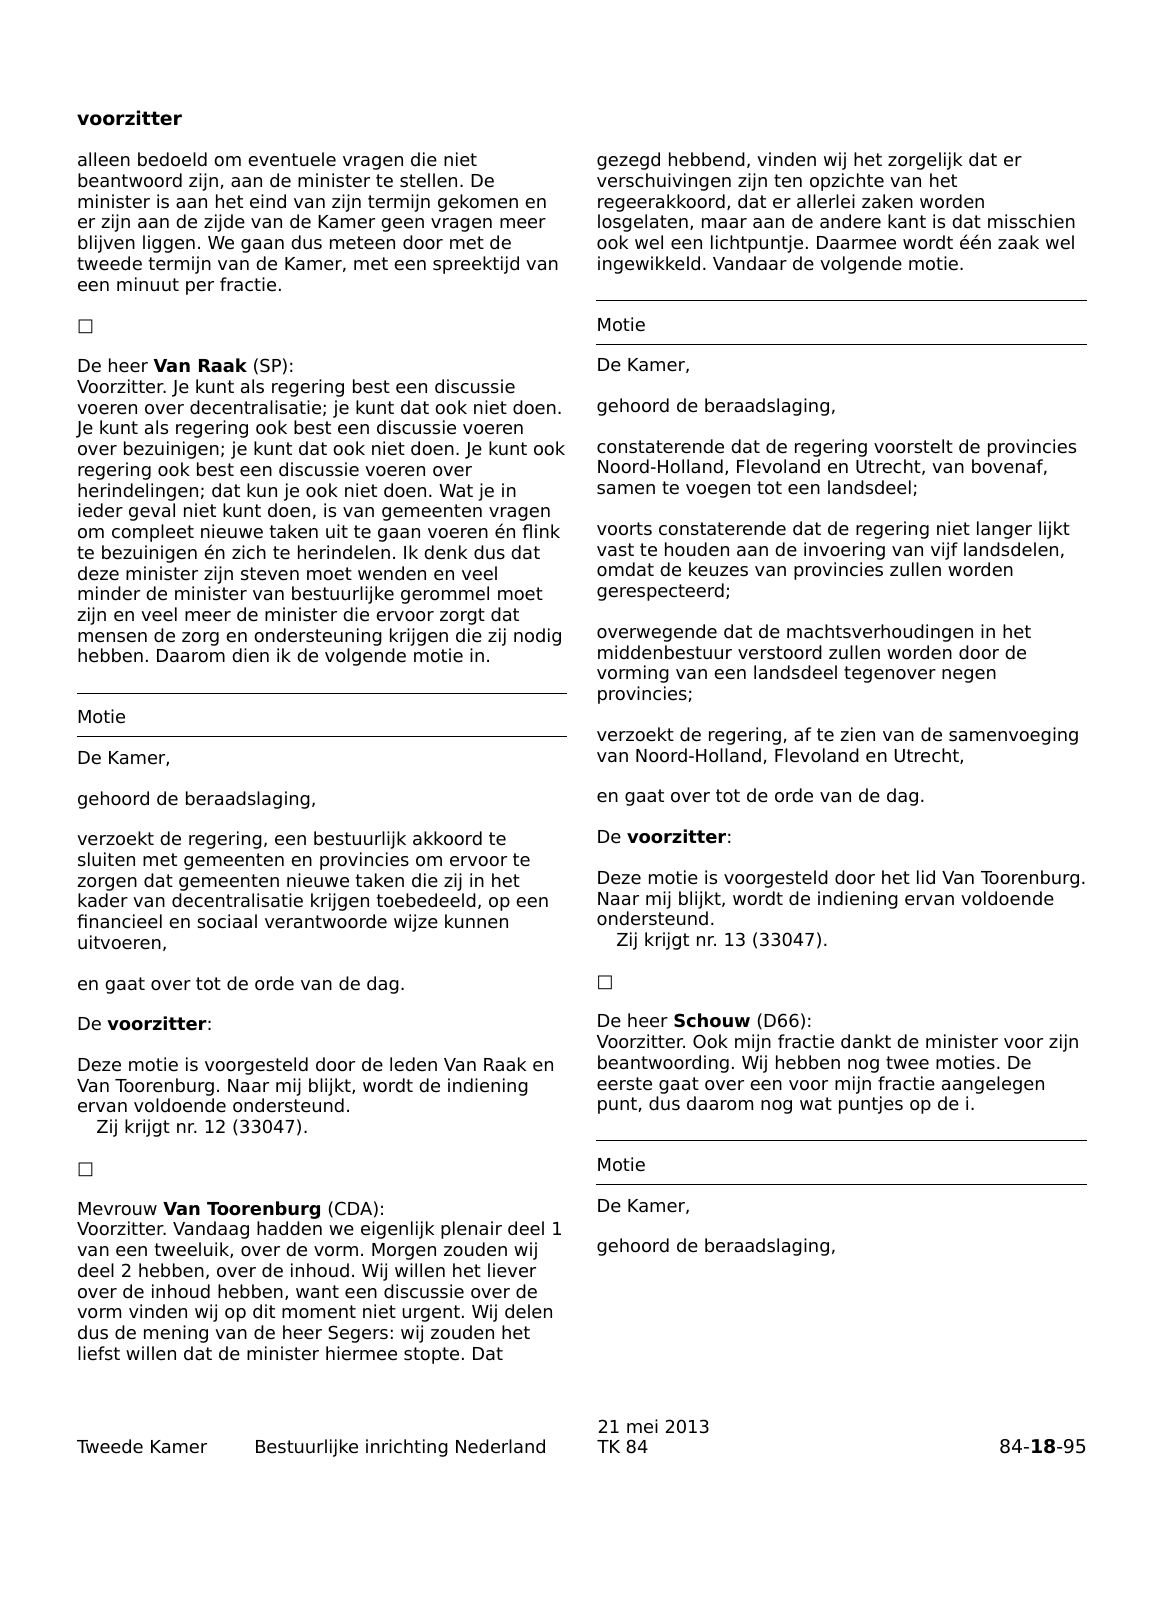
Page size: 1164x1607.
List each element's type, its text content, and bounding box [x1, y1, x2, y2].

text Mevrouw Van Toorenburg (CDA): [77, 1198, 567, 1219]
text De Kamer, [596, 355, 1087, 376]
text gehoord de beraadslaging, [596, 396, 1087, 417]
text Zij krijgt nr. 12 (33047). [77, 1117, 567, 1138]
text Motie [596, 314, 1087, 335]
text en gaat over tot de orde van de dag. [596, 786, 1087, 807]
text gehoord de beraadslaging, [77, 788, 567, 809]
text De voorzitter: [77, 1014, 567, 1035]
text en gaat over tot de orde van de dag. [77, 973, 567, 994]
text De heer Schouw (D66): [596, 1011, 1087, 1032]
text Voorzitter. Vandaag hadden we eigenlijk plenair deel 1 van een tweeluik, over de vorm. Morgen zouden wij deel 2 hebben, over de inhoud. Wij willen het liever over de inhoud hebben, want een discussie over de vorm vinden wij op dit moment niet urgent. Wij delen dus de mening van de heer Segers: wij zouden het liefst willen dat de minister hiermee stopte. Dat [77, 1219, 567, 1364]
text De heer Van Raak (SP): [77, 356, 567, 377]
text Zij krijgt nr. 13 (33047). [596, 930, 1087, 951]
text □ [77, 315, 567, 336]
text De voorzitter: [596, 827, 1087, 848]
text De Kamer, [77, 748, 567, 768]
text gehoord de beraadslaging, [596, 1236, 1087, 1257]
text □ [596, 971, 1087, 991]
text alleen bedoeld om eventuele vragen die niet beantwoord zijn, aan de minister te stellen. De minister is aan het eind van zijn termijn gekomen en er zijn aan de zijde van de Kamer geen vragen meer blijven liggen. We gaan dus meteen door met de tweede termijn van de Kamer, met een spreektijd van een minuut per fractie. [77, 150, 567, 295]
text De Kamer, [596, 1196, 1087, 1216]
text Motie [77, 707, 567, 728]
text Deze motie is voorgesteld door de leden Van Raak en Van Toorenburg. Naar mij blijkt, wordt de indiening ervan voldoende ondersteund. [77, 1055, 567, 1117]
text Motie [596, 1155, 1087, 1176]
text Voorzitter. Ook mijn fractie dankt de minister voor zijn beantwoording. Wij hebben nog twee moties. De eerste gaat over een voor mijn fractie aangelegen punt, dus daarom nog wat puntjes op de i. [596, 1032, 1087, 1115]
text constaterende dat de regering voorstelt de provincies Noord-Holland, Flevoland en Utrecht, van bovenaf, samen te voegen tot een landsdeel; [596, 437, 1087, 499]
text □ [77, 1158, 567, 1178]
text voorts constaterende dat de regering niet langer lijkt vast te houden aan de invoering van vijf landsdelen, omdat de keuzes van provincies zullen worden gerespecteerd; [596, 519, 1087, 602]
text Deze motie is voorgesteld door het lid Van Toorenburg. Naar mij blijkt, wordt de indiening ervan voldoende ondersteund. [596, 868, 1087, 930]
text gezegd hebbend, vinden wij het zorgelijk dat er verschuivingen zijn ten opzichte van het regeerakkoord, dat er allerlei zaken worden losgelaten, maar aan de andere kant is dat misschien ook wel een lichtpuntje. Daarmee wordt één zaak wel ingewikkeld. Vandaar de volgende motie. [596, 150, 1087, 274]
text verzoekt de regering, een bestuurlijk akkoord te sluiten met gemeenten en provincies om ervoor te zorgen dat gemeenten nieuwe taken die zij in het kader van decentralisatie krijgen toebedeeld, op een financieel en sociaal verantwoorde wijze kunnen uitvoeren, [77, 829, 567, 953]
text Voorzitter. Je kunt als regering best een discussie voeren over decentralisatie; je kunt dat ook niet doen. Je kunt als regering ook best een discussie voeren over bezuinigen; je kunt dat ook niet doen. Je kunt ook regering ook best een discussie voeren over herindelingen; dat kun je ook niet doen. Wat je in ieder geval niet kunt doen, is van gemeenten vragen om compleet nieuwe taken uit te gaan voeren én flink te bezuinigen én zich te herindelen. Ik denk dus dat deze minister zijn steven moet wenden en veel minder de minister van bestuurlijke gerommel moet zijn en veel meer de minister die ervoor zorgt dat mensen de zorg en ondersteuning krijgen die zij nodig hebben. Daarom dien ik de volgende motie in. [77, 377, 567, 667]
text overwegende dat de machtsverhoudingen in het middenbestuur verstoord zullen worden door de vorming van een landsdeel tegenover negen provincies; [596, 622, 1087, 705]
text verzoekt de regering, af te zien van de samenvoeging van Noord-Holland, Flevoland en Utrecht, [596, 725, 1087, 766]
